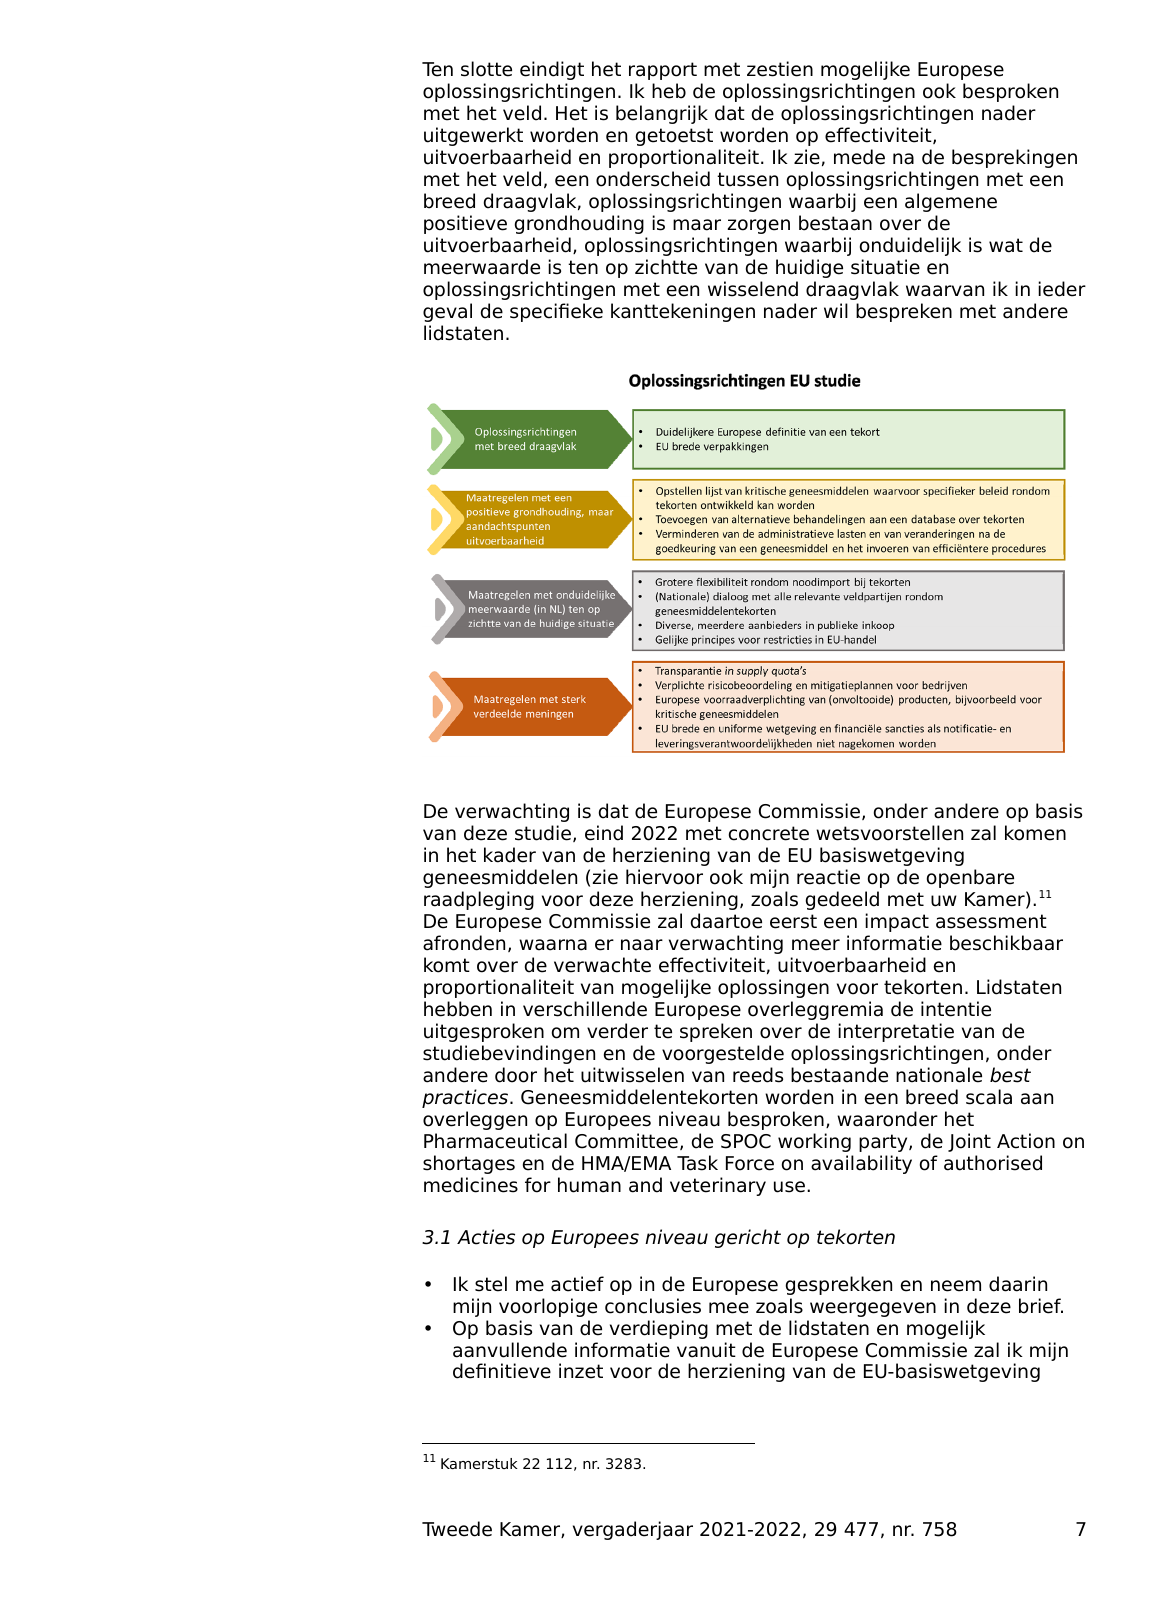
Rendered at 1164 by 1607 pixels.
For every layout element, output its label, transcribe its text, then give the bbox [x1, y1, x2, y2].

subtitle 3.1 Acties op Europees niveau gericht op tekorten [422, 1227, 1087, 1248]
picture [422, 367, 1072, 757]
text De verwachting is dat de Europese Commissie, onder andere op basis van deze studie, eind 2022 met concrete wetsvoorstellen zal komen in het kader van de herziening van de EU basiswetgeving geneesmiddelen (zie hiervoor ook mijn reactie op de openbare raadpleging voor deze herziening, zoals gedeeld met uw Kamer). De Europese Commissie zal daartoe eerst een impact assessment afronden, waarna er naar verwachting meer informatie beschikbaar komt over de verwachte effectiviteit, uitvoerbaarheid en proportionaliteit van mogelijke oplossingen voor tekorten. Lidstaten hebben in verschillende Europese overleggremia de intentie uitgesproken om verder te spreken over de interpretatie van de studiebevindingen en de voorgestelde oplossingsrichtingen, onder andere door het uitwisselen van reeds bestaande nationale best practices. Geneesmiddelentekorten worden in een breed scala aan overleggen op Europees niveau besproken, waaronder het Pharmaceutical Committee, de SPOC working party, de Joint Action on shortages en de HMA/EMA Task Force on availability of authorised medicines for human and veterinary use. [422, 801, 1087, 1197]
text Ten slotte eindigt het rapport met zestien mogelijke Europese oplossingsrichtingen. Ik heb de oplossingsrichtingen ook besproken met het veld. Het is belangrijk dat de oplossingsrichtingen nader uitgewerkt worden en getoetst worden op effectiviteit, uitvoerbaarheid en proportionaliteit. Ik zie, mede na de besprekingen met het veld, een onderscheid tussen oplossingsrichtingen met een breed draagvlak, oplossingsrichtingen waarbij een algemene positieve grondhouding is maar zorgen bestaan over de uitvoerbaarheid, oplossingsrichtingen waarbij onduidelijk is wat de meerwaarde is ten op zichtte van de huidige situatie en oplossingsrichtingen met een wisselend draagvlak waarvan ik in ieder geval de specifieke kanttekeningen nader wil bespreken met andere lidstaten. [422, 59, 1087, 345]
text • Op basis van de verdieping met de lidstaten en mogelijk aanvullende informatie vanuit de Europese Commissie zal ik mijn definitieve inzet voor de herziening van de EU-basiswetgeving [422, 1317, 1087, 1383]
text Kamerstuk 22 112, nr. 3283. [422, 1452, 1087, 1474]
text • Ik stel me actief op in de Europese gesprekken en neem daarin mijn voorlopige conclusies mee zoals weergegeven in deze brief. [422, 1273, 1087, 1317]
